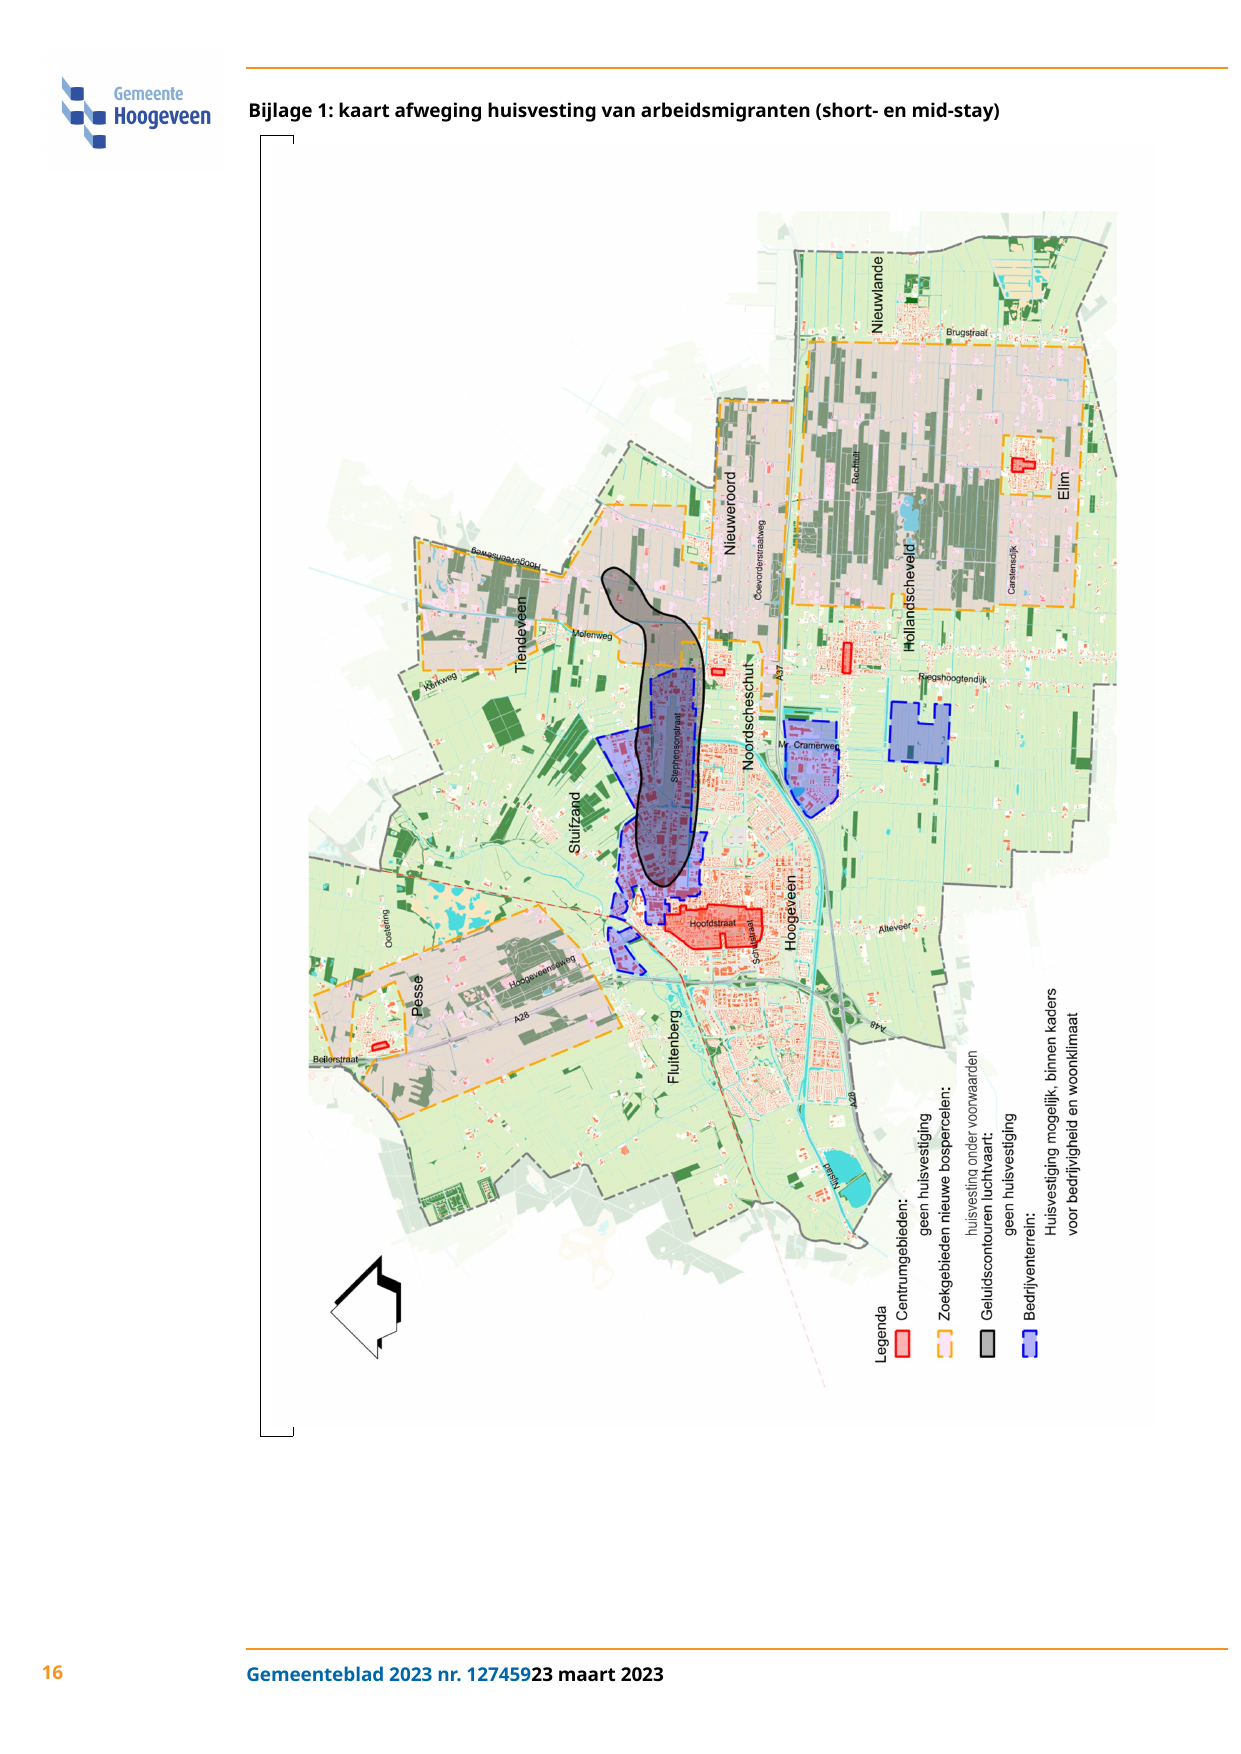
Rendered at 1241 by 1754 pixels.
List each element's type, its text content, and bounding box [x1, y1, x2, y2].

picture [268, 144, 1155, 1427]
text Bijlage 1: kaart afweging huisvesting van arbeidsmigranten (short- en mid-stay) [248, 95, 1152, 123]
picture [41, 47, 231, 172]
